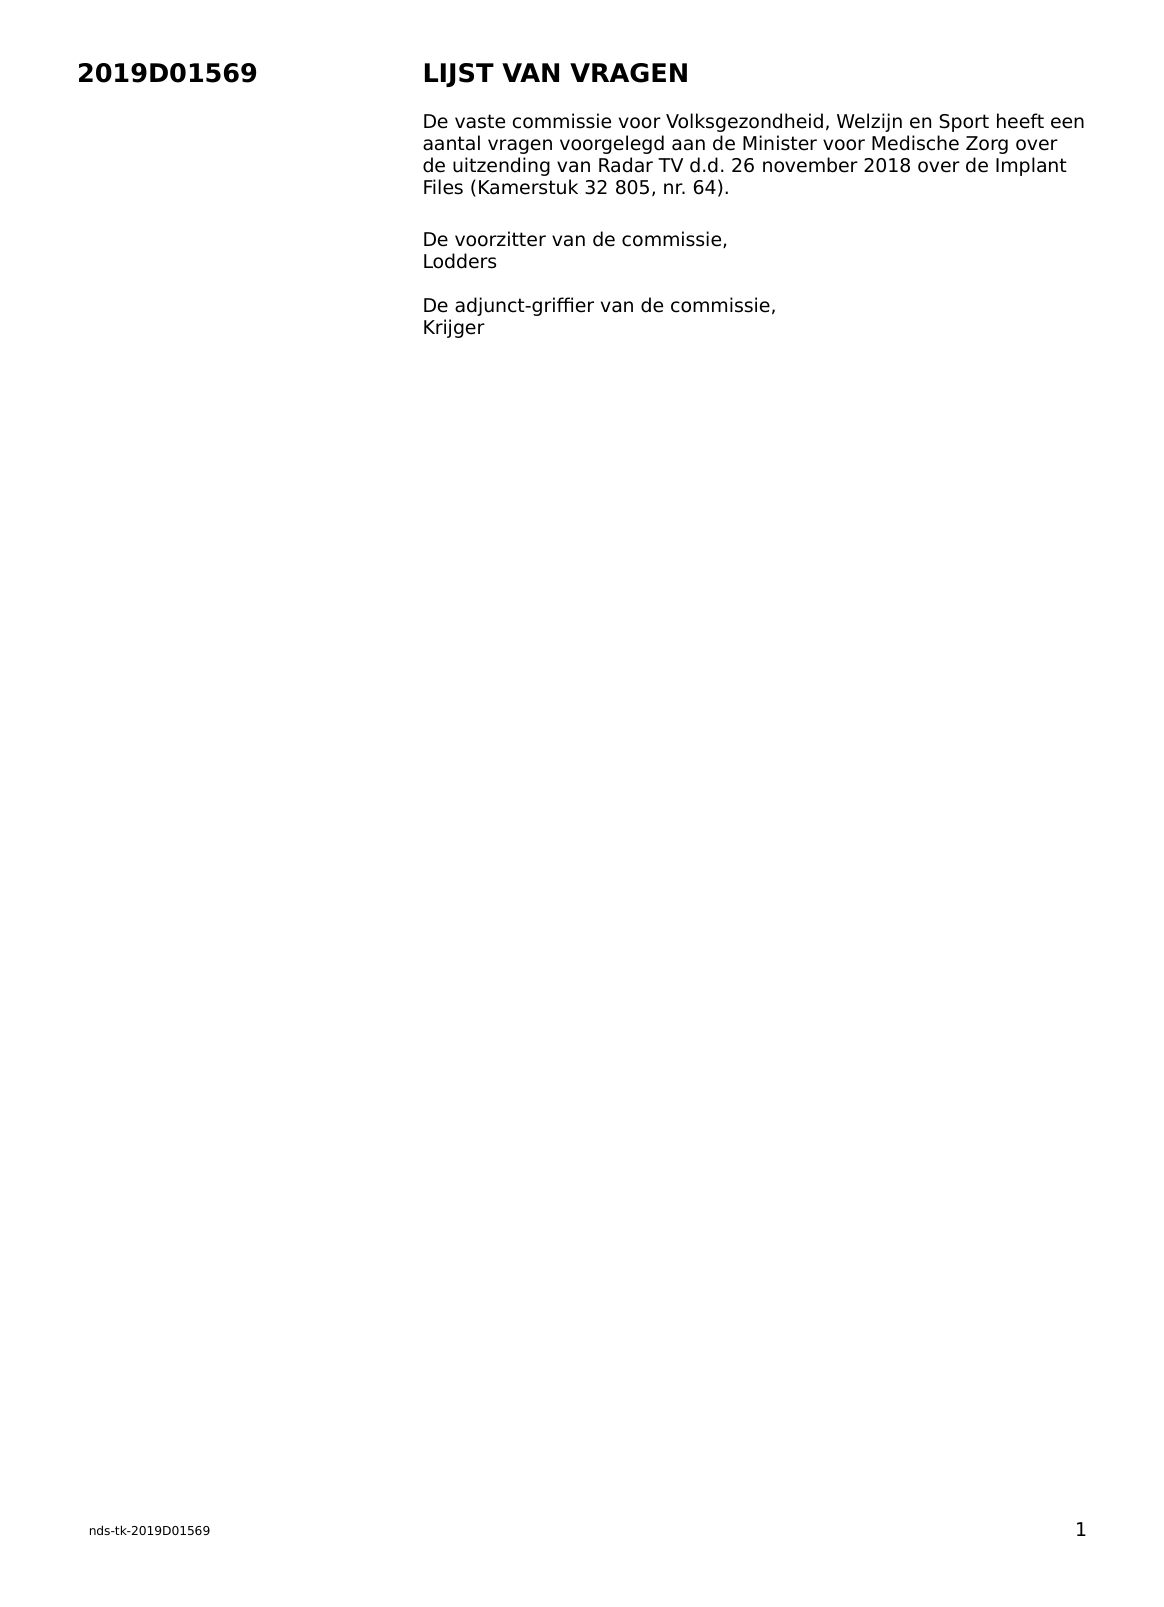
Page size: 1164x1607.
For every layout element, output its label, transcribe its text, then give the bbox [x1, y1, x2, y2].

text nds-tk-2019D01569 [88, 1524, 323, 1538]
text De voorzitter van de commissie, Lodders [422, 229, 1087, 273]
text De vaste commissie voor Volksgezondheid, Welzijn en Sport heeft een aantal vragen voorgelegd aan de Minister voor Medische Zorg over de uitzending van Radar TV d.d. 26 november 2018 over de Implant Files (Kamerstuk 32 805, nr. 64). [422, 111, 1087, 199]
text De adjunct-griffier van de commissie, Krijger [422, 295, 1087, 339]
text 2019D01569 LIJST VAN VRAGEN [77, 59, 1087, 89]
